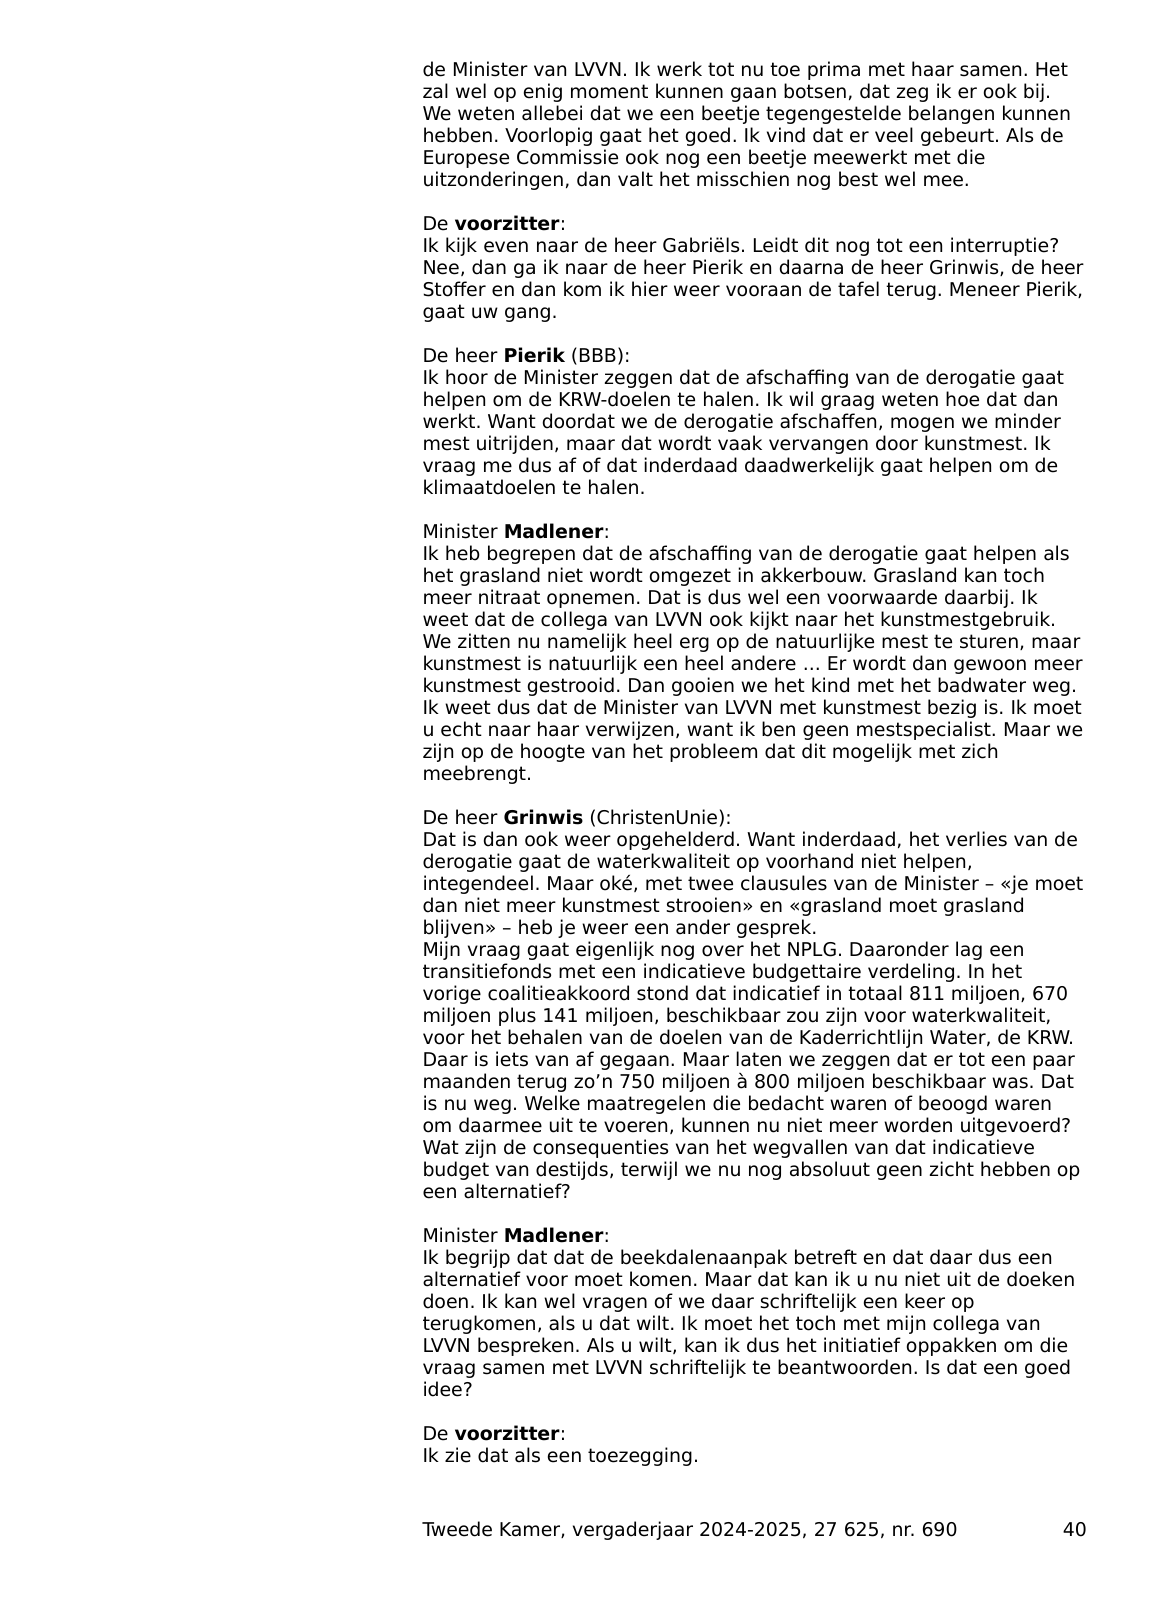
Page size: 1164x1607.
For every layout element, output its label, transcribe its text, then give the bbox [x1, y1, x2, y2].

text de Minister van LVVN. Ik werk tot nu toe prima met haar samen. Het zal wel op enig moment kunnen gaan botsen, dat zeg ik er ook bij. We weten allebei dat we een beetje tegengestelde belangen kunnen hebben. Voorlopig gaat het goed. Ik vind dat er veel gebeurt. Als de Europese Commissie ook nog een beetje meewerkt met die uitzonderingen, dan valt het misschien nog best wel mee. [422, 59, 1087, 191]
text Ik hoor de Minister zeggen dat de afschaffing van de derogatie gaat helpen om de KRW-doelen te halen. Ik wil graag weten hoe dat dan werkt. Want doordat we de derogatie afschaffen, mogen we minder mest uitrijden, maar dat wordt vaak vervangen door kunstmest. Ik vraag me dus af of dat inderdaad daadwerkelijk gaat helpen om de klimaatdoelen te halen. [422, 367, 1087, 499]
text De heer Grinwis (ChristenUnie): [422, 807, 1087, 829]
text De heer Pierik (BBB): [422, 345, 1087, 367]
text De voorzitter: [422, 1423, 1087, 1445]
text Ik heb begrepen dat de afschaffing van de derogatie gaat helpen als het grasland niet wordt omgezet in akkerbouw. Grasland kan toch meer nitraat opnemen. Dat is dus wel een voorwaarde daarbij. Ik weet dat de collega van LVVN ook kijkt naar het kunstmestgebruik. We zitten nu namelijk heel erg op de natuurlijke mest te sturen, maar kunstmest is natuurlijk een heel andere ... Er wordt dan gewoon meer kunstmest gestrooid. Dan gooien we het kind met het badwater weg. Ik weet dus dat de Minister van LVVN met kunstmest bezig is. Ik moet u echt naar haar verwijzen, want ik ben geen mestspecialist. Maar we zijn op de hoogte van het probleem dat dit mogelijk met zich meebrengt. [422, 543, 1087, 785]
text Ik kijk even naar de heer Gabriëls. Leidt dit nog tot een interruptie? Nee, dan ga ik naar de heer Pierik en daarna de heer Grinwis, de heer Stoffer en dan kom ik hier weer vooraan de tafel terug. Meneer Pierik, gaat uw gang. [422, 235, 1087, 323]
text De voorzitter: [422, 213, 1087, 235]
text Ik zie dat als een toezegging. [422, 1445, 1087, 1467]
text Dat is dan ook weer opgehelderd. Want inderdaad, het verlies van de derogatie gaat de waterkwaliteit op voorhand niet helpen, integendeel. Maar oké, met twee clausules van de Minister – «je moet dan niet meer kunstmest strooien» en «grasland moet grasland blijven» – heb je weer een ander gesprek. [422, 829, 1087, 939]
text Ik begrijp dat dat de beekdalenaanpak betreft en dat daar dus een alternatief voor moet komen. Maar dat kan ik u nu niet uit de doeken doen. Ik kan wel vragen of we daar schriftelijk een keer op terugkomen, als u dat wilt. Ik moet het toch met mijn collega van LVVN bespreken. Als u wilt, kan ik dus het initiatief oppakken om die vraag samen met LVVN schriftelijk te beantwoorden. Is dat een goed idee? [422, 1247, 1087, 1401]
text Minister Madlener: [422, 521, 1087, 543]
text Minister Madlener: [422, 1225, 1087, 1247]
text Mijn vraag gaat eigenlijk nog over het NPLG. Daaronder lag een transitiefonds met een indicatieve budgettaire verdeling. In het vorige coalitieakkoord stond dat indicatief in totaal 811 miljoen, 670 miljoen plus 141 miljoen, beschikbaar zou zijn voor waterkwaliteit, voor het behalen van de doelen van de Kaderrichtlijn Water, de KRW. Daar is iets van af gegaan. Maar laten we zeggen dat er tot een paar maanden terug zo’n 750 miljoen à 800 miljoen beschikbaar was. Dat is nu weg. Welke maatregelen die bedacht waren of beoogd waren om daarmee uit te voeren, kunnen nu niet meer worden uitgevoerd? Wat zijn de consequenties van het wegvallen van dat indicatieve budget van destijds, terwijl we nu nog absoluut geen zicht hebben op een alternatief? [422, 939, 1087, 1203]
